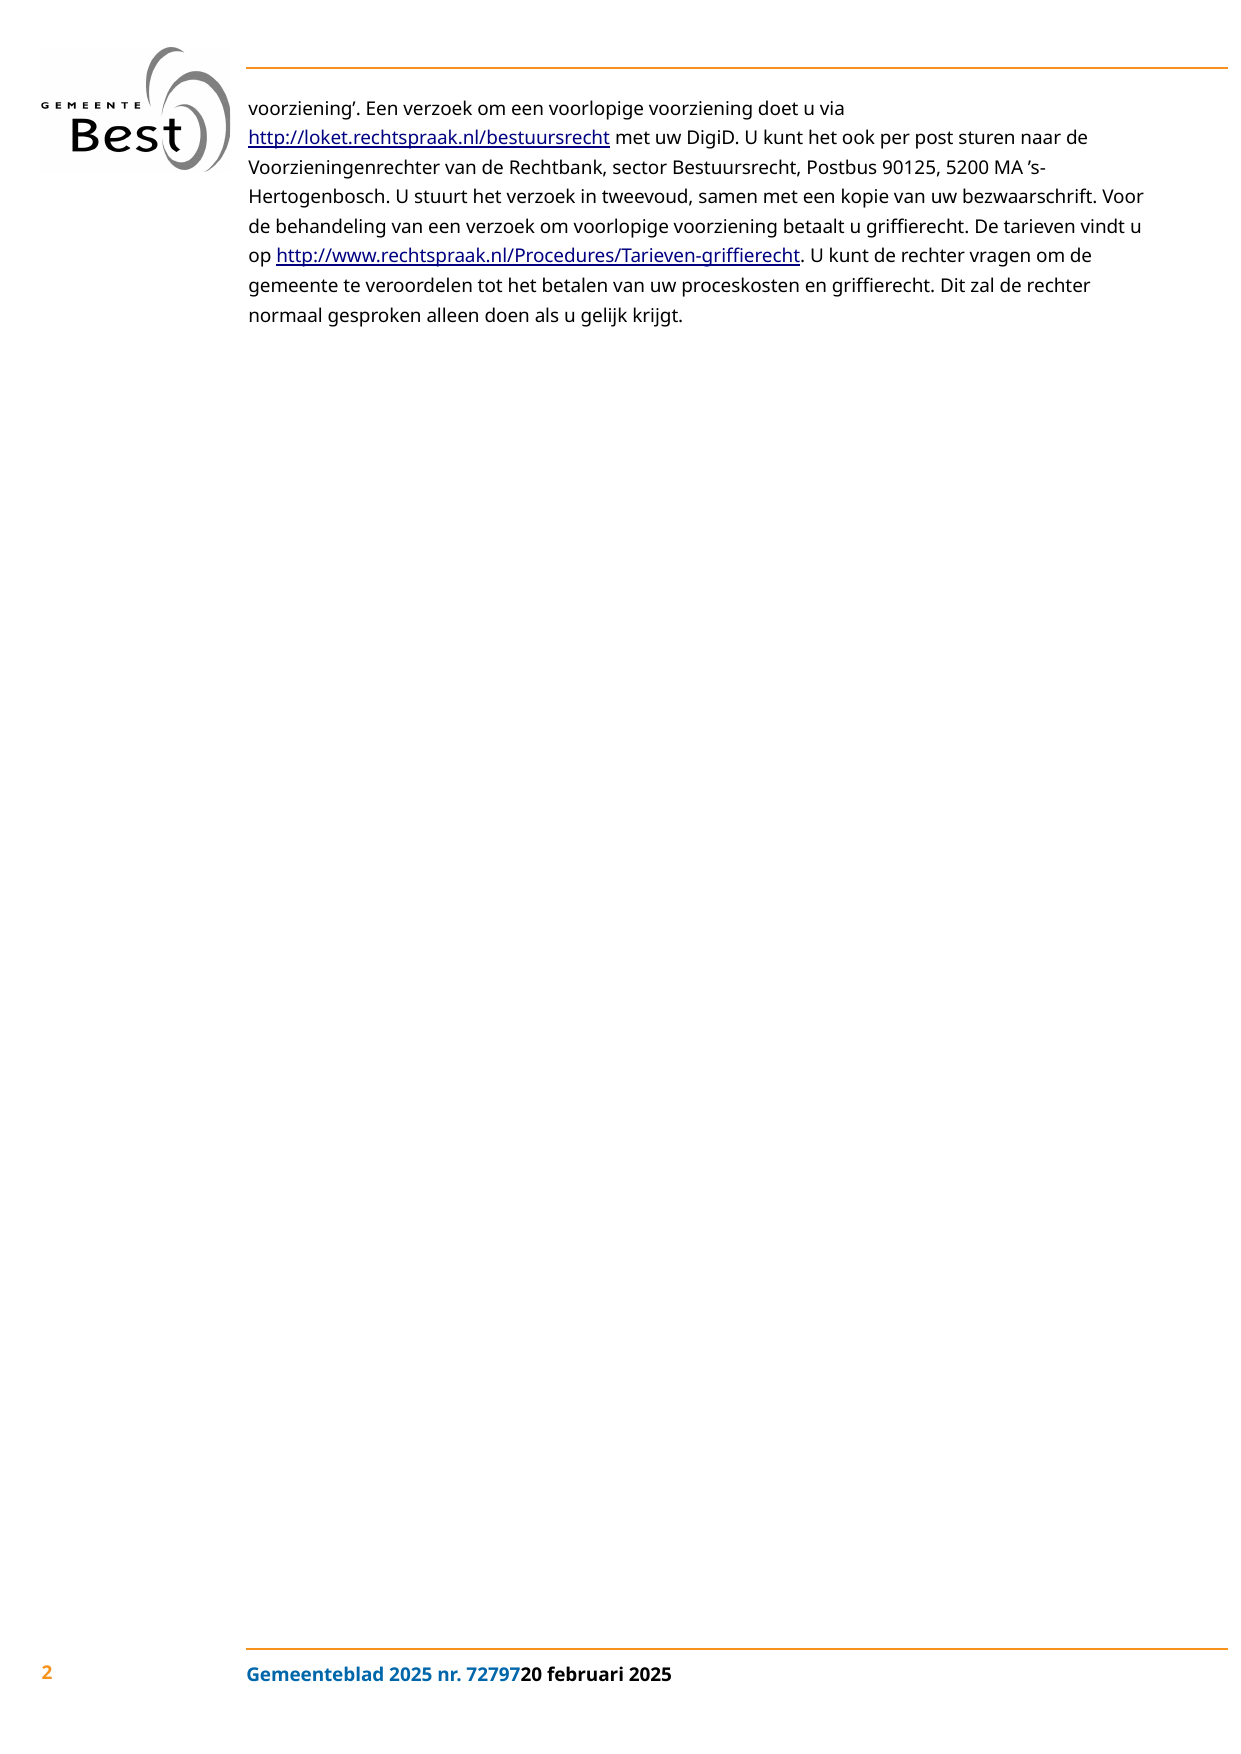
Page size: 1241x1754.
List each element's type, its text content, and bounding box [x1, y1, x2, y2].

text voorziening’. Een verzoek om een voorlopige voorziening doet u via http://loket.rechtspraak.nl/bestuursrecht met uw DigiD. U kunt het ook per post sturen naar de Voorzieningenrechter van de Rechtbank, sector Bestuursrecht, Postbus 90125, 5200 MA ’s-Hertogenbosch. U stuurt het verzoek in tweevoud, samen met een kopie van uw bezwaarschrift. Voor de behandeling van een verzoek om voorlopige voorziening betaalt u griffierecht. De tarieven vindt u op http://www.rechtspraak.nl/Procedures/Tarieven-griffierecht. U kunt de rechter vragen om de gemeente te veroordelen tot het betalen van uw proceskosten en griffierecht. Dit zal de rechter normaal gesproken alleen doen als u gelijk krijgt. [248, 95, 1152, 328]
picture [41, 47, 231, 172]
